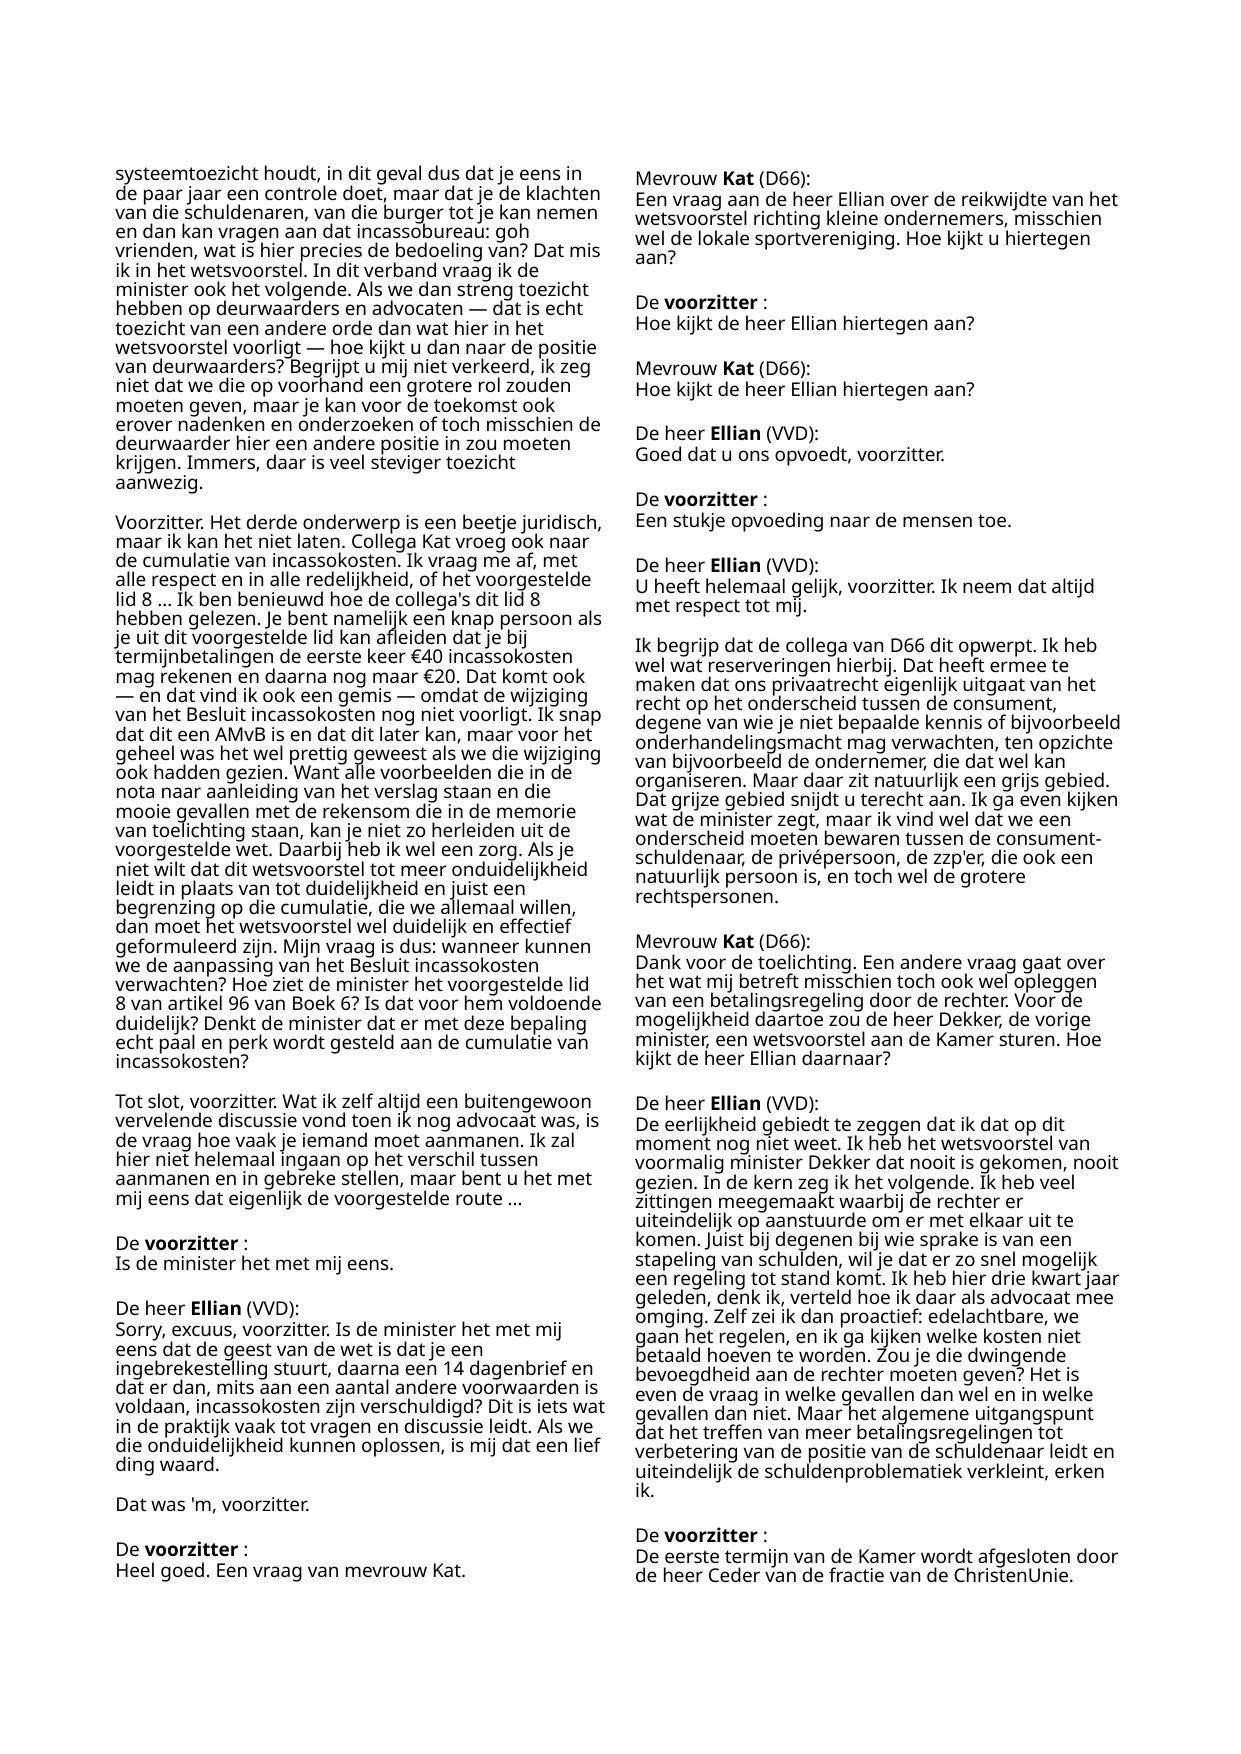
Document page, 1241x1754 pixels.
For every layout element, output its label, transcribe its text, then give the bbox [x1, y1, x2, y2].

text Mevrouw Kat (D66): [635, 165, 1125, 191]
text systeemtoezicht houdt, in dit geval dus dat je eens in de paar jaar een controle doet, maar dat je de klachten van die schuldenaren, van die burger tot je kan nemen en dan kan vragen aan dat incassobureau: goh vrienden, wat is hier precies de bedoeling van? Dat mis ik in het wetsvoorstel. In dit verband vraag ik de minister ook het volgende. Als we dan streng toezicht hebben op deurwaarders en advocaten — dat is echt toezicht van een andere orde dan wat hier in het wetsvoorstel voorligt — hoe kijkt u dan naar de positie van deurwaarders? Begrijpt u mij niet verkeerd, ik zeg niet dat we die op voorhand een grotere rol zouden moeten geven, maar je kan voor de toekomst ook erover nadenken en onderzoeken of toch misschien de deurwaarder hier een andere positie in zou moeten krijgen. Immers, daar is veel steviger toezicht aanwezig. [115, 165, 605, 493]
text Ik begrijp dat de collega van D66 dit opwerpt. Ik heb wel wat reserveringen hierbij. Dat heeft ermee te maken dat ons privaatrecht eigenlijk uitgaat van het recht op het onderscheid tussen de consument, degene van wie je niet bepaalde kennis of bijvoorbeeld onderhandelingsmacht mag verwachten, ten opzichte van bijvoorbeeld de ondernemer, die dat wel kan organiseren. Maar daar zit natuurlijk een grijs gebied. Dat grijze gebied snijdt u terecht aan. Ik ga even kijken wat de minister zegt, maar ik vind wel dat we een onderscheid moeten bewaren tussen de consument-schuldenaar, de privépersoon, de zzp'er, die ook een natuurlijk persoon is, en toch wel de grotere rechtspersonen. [635, 637, 1125, 907]
text De eerlijkheid gebiedt te zeggen dat ik dat op dit moment nog niet weet. Ik heb het wetsvoorstel van voormalig minister Dekker dat nooit is gekomen, nooit gezien. In de kern zeg ik het volgende. Ik heb veel zittingen meegemaakt waarbij de rechter er uiteindelijk op aanstuurde om er met elkaar uit te komen. Juist bij degenen bij wie sprake is van een stapeling van schulden, wil je dat er zo snel mogelijk een regeling tot stand komt. Ik heb hier drie kwart jaar geleden, denk ik, verteld hoe ik daar als advocaat mee omging. Zelf zei ik dan proactief: edelachtbare, we gaan het regelen, en ik ga kijken welke kosten niet betaald hoeven te worden. Zou je die dwingende bevoegdheid aan de rechter moeten geven? Het is even de vraag in welke gevallen dan wel en in welke gevallen dan niet. Maar het algemene uitgangspunt dat het treffen van meer betalingsregelingen tot verbetering van de positie van de schuldenaar leidt en uiteindelijk de schuldenproblematiek verkleint, erken ik. [635, 1116, 1125, 1501]
text Dat was 'm, voorzitter. [115, 1496, 605, 1515]
text De voorzitter : [115, 1230, 605, 1255]
text De voorzitter : [635, 289, 1125, 315]
text Hoe kijkt de heer Ellian hiertegen aan? [635, 315, 1125, 334]
text U heeft helemaal gelijk, voorzitter. Ik neem dat altijd met respect tot mij. [635, 578, 1125, 617]
text De eerste termijn van de Kamer wordt afgesloten door de heer Ceder van de fractie van de ChristenUnie. [635, 1548, 1125, 1586]
text Mevrouw Kat (D66): [635, 928, 1125, 954]
text Is de minister het met mij eens. [115, 1255, 605, 1275]
text De heer Ellian (VVD): [635, 1090, 1125, 1116]
text De voorzitter : [635, 486, 1125, 512]
text De voorzitter : [635, 1522, 1125, 1548]
text De voorzitter : [115, 1536, 605, 1562]
text Sorry, excuus, voorzitter. Is de minister het met mij eens dat de geest van de wet is dat je een ingebrekestelling stuurt, daarna een 14 dagenbrief en dat er dan, mits aan een aantal andere voorwaarden is voldaan, incassokosten zijn verschuldigd? Dit is iets wat in de praktijk vaak tot vragen en discussie leidt. Als we die onduidelijkheid kunnen oplossen, is mij dat een lief ding waard. [115, 1321, 605, 1475]
text De heer Ellian (VVD): [635, 421, 1125, 446]
text Hoe kijkt de heer Ellian hiertegen aan? [635, 381, 1125, 400]
text Dank voor de toelichting. Een andere vraag gaat over het wat mij betreft misschien toch ook wel opleggen van een betalingsregeling door de rechter. Voor de mogelijkheid daartoe zou de heer Dekker, de vorige minister, een wetsvoorstel aan de Kamer sturen. Hoe kijkt de heer Ellian daarnaar? [635, 954, 1125, 1069]
text De heer Ellian (VVD): [115, 1296, 605, 1321]
text Voorzitter. Het derde onderwerp is een beetje juridisch, maar ik kan het niet laten. Collega Kat vroeg ook naar de cumulatie van incassokosten. Ik vraag me af, met alle respect en in alle redelijkheid, of het voorgestelde lid 8 … Ik ben benieuwd hoe de collega's dit lid 8 hebben gelezen. Je bent namelijk een knap persoon als je uit dit voorgestelde lid kan afleiden dat je bij termijnbetalingen de eerste keer €40 incassokosten mag rekenen en daarna nog maar €20. Dat komt ook — en dat vind ik ook een gemis — omdat de wijziging van het Besluit incassokosten nog niet voorligt. Ik snap dat dit een AMvB is en dat dit later kan, maar voor het geheel was het wel prettig geweest als we die wijziging ook hadden gezien. Want alle voorbeelden die in de nota naar aanleiding van het verslag staan en die mooie gevallen met de rekensom die in de memorie van toelichting staan, kan je niet zo herleiden uit de voorgestelde wet. Daarbij heb ik wel een zorg. Als je niet wilt dat dit wetsvoorstel tot meer onduidelijkheid leidt in plaats van tot duidelijkheid en juist een begrenzing op die cumulatie, die we allemaal willen, dan moet het wetsvoorstel wel duidelijk en effectief geformuleerd zijn. Mijn vraag is dus: wanneer kunnen we de aanpassing van het Besluit incassokosten verwachten? Hoe ziet de minister het voorgestelde lid 8 van artikel 96 van Boek 6? Is dat voor hem voldoende duidelijk? Denkt de minister dat er met deze bepaling echt paal en perk wordt gesteld aan de cumulatie van incassokosten? [115, 514, 605, 1072]
text De heer Ellian (VVD): [635, 552, 1125, 578]
text Tot slot, voorzitter. Wat ik zelf altijd een buitengewoon vervelende discussie vond toen ik nog advocaat was, is de vraag hoe vaak je iemand moet aanmanen. Ik zal hier niet helemaal ingaan op het verschil tussen aanmanen en in gebreke stellen, maar bent u het met mij eens dat eigenlijk de voorgestelde route … [115, 1093, 605, 1209]
text Mevrouw Kat (D66): [635, 355, 1125, 381]
text Heel goed. Een vraag van mevrouw Kat. [115, 1562, 605, 1581]
text Een stukje opvoeding naar de mensen toe. [635, 512, 1125, 531]
text Goed dat u ons opvoedt, voorzitter. [635, 446, 1125, 466]
text Een vraag aan de heer Ellian over de reikwijdte van het wetsvoorstel richting kleine ondernemers, misschien wel de lokale sportvereniging. Hoe kijkt u hiertegen aan? [635, 191, 1125, 268]
